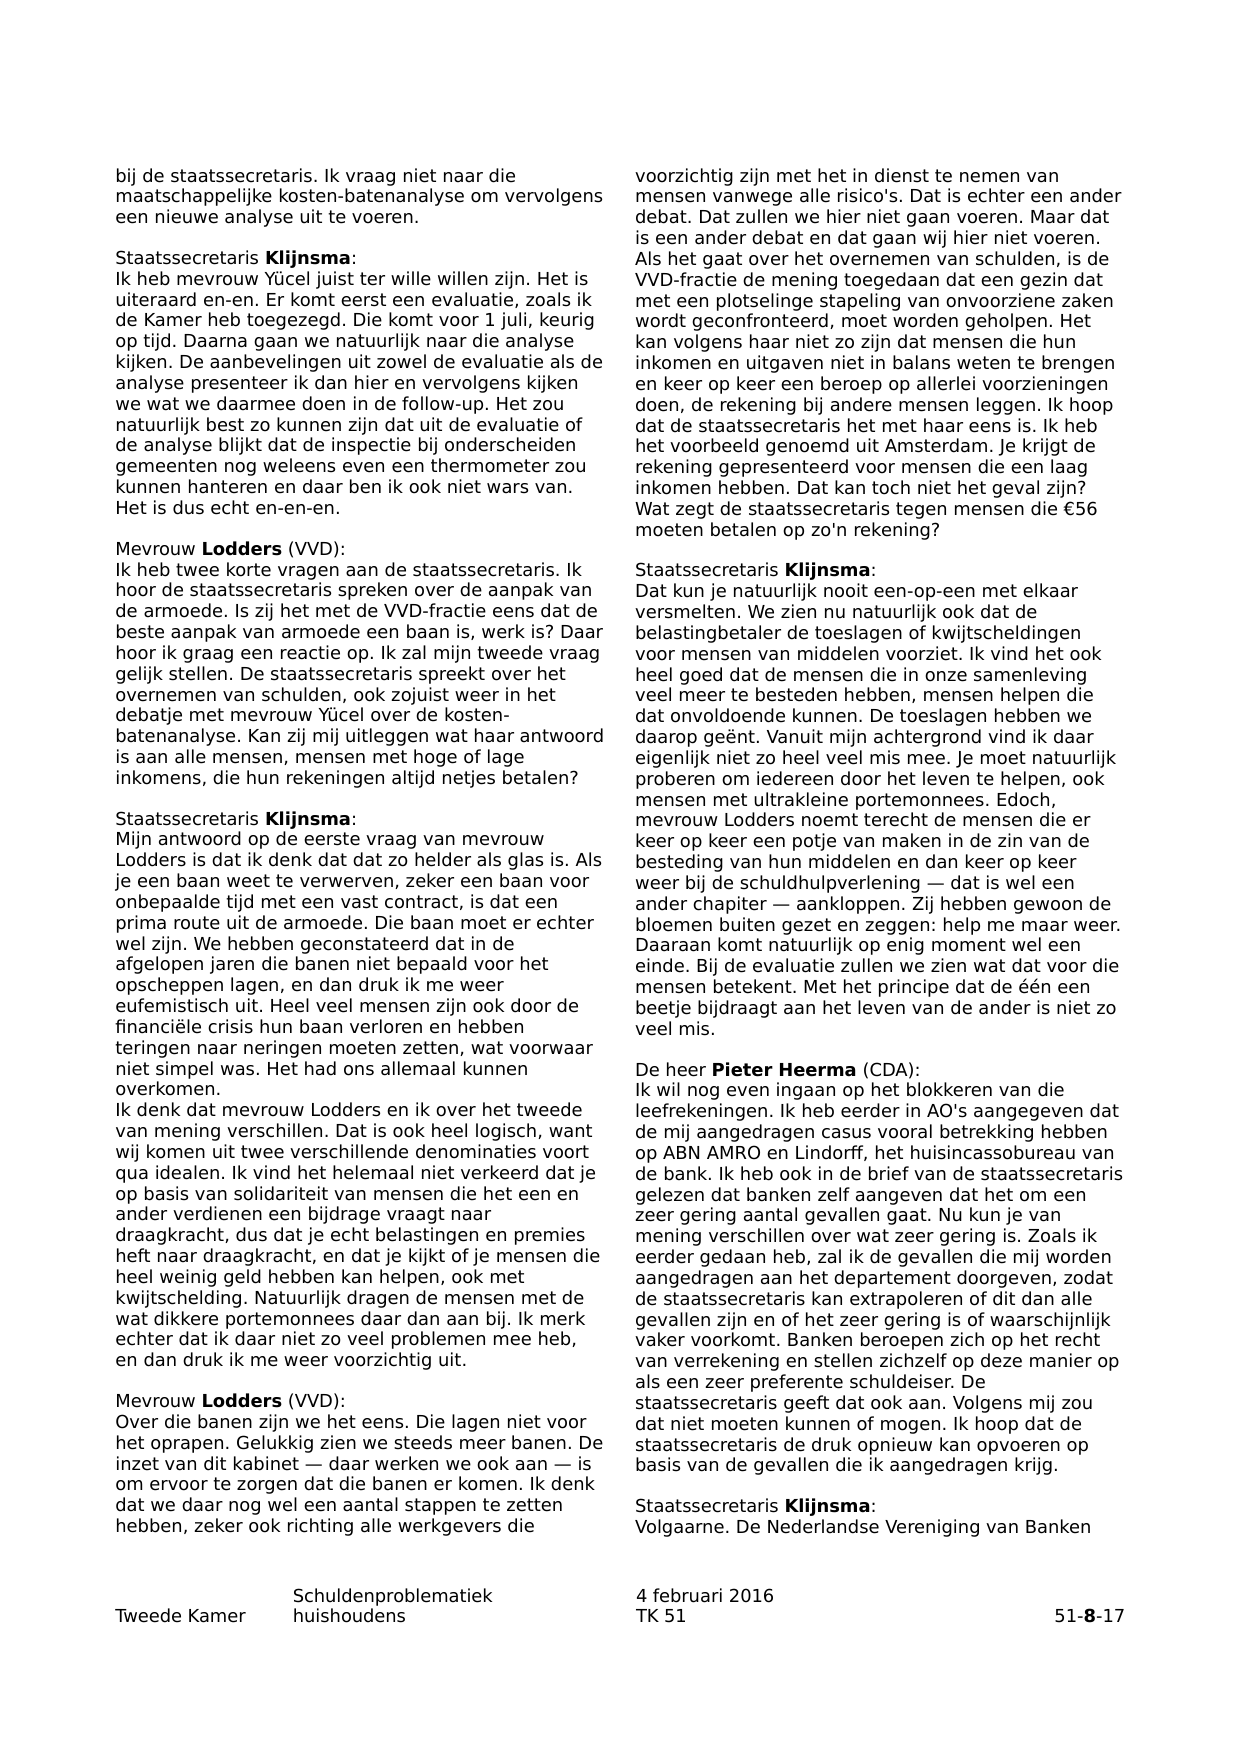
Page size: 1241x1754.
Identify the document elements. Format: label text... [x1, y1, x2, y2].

text Staatssecretaris Klijnsma: [115, 248, 605, 268]
text Mevrouw Lodders (VVD): [115, 538, 605, 559]
text Als het gaat over het overnemen van schulden, is de VVD-fractie de mening toegedaan dat een gezin dat met een plotselinge stapeling van onvoorziene zaken wordt geconfronteerd, moet worden geholpen. Het kan volgens haar niet zo zijn dat mensen die hun inkomen en uitgaven niet in balans weten te brengen en keer op keer een beroep op allerlei voorzieningen doen, de rekening bij andere mensen leggen. Ik hoop dat de staatssecretaris het met haar eens is. Ik heb het voorbeeld genoemd uit Amsterdam. Je krijgt de rekening gepresenteerd voor mensen die een laag inkomen hebben. Dat kan toch niet het geval zijn? Wat zegt de staatssecretaris tegen mensen die €56 moeten betalen op zo'n rekening? [635, 249, 1125, 540]
text Ik heb mevrouw Yücel juist ter wille willen zijn. Het is uiteraard en-en. Er komt eerst een evaluatie, zoals ik de Kamer heb toegezegd. Die komt voor 1 juli, keurig op tijd. Daarna gaan we natuurlijk naar die analyse kijken. De aanbevelingen uit zowel de evaluatie als de analyse presenteer ik dan hier en vervolgens kijken we wat we daarmee doen in de follow-up. Het zou natuurlijk best zo kunnen zijn dat uit de evaluatie of de analyse blijkt dat de inspectie bij onderscheiden gemeenten nog weleens even een thermometer zou kunnen hanteren en daar ben ik ook niet wars van. Het is dus echt en-en-en. [115, 268, 605, 518]
text Dat kun je natuurlijk nooit een-op-een met elkaar versmelten. We zien nu natuurlijk ook dat de belastingbetaler de toeslagen of kwijtscheldingen voor mensen van middelen voorziet. Ik vind het ook heel goed dat de mensen die in onze samenleving veel meer te besteden hebben, mensen helpen die dat onvoldoende kunnen. De toeslagen hebben we daarop geënt. Vanuit mijn achtergrond vind ik daar eigenlijk niet zo heel veel mis mee. Je moet natuurlijk proberen om iedereen door het leven te helpen, ook mensen met ultrakleine portemonnees. Edoch, mevrouw Lodders noemt terecht de mensen die er keer op keer een potje van maken in de zin van de besteding van hun middelen en dan keer op keer weer bij de schuldhulpverlening — dat is wel een ander chapiter — aankloppen. Zij hebben gewoon de bloemen buiten gezet en zeggen: help me maar weer. Daaraan komt natuurlijk op enig moment wel een einde. Bij de evaluatie zullen we zien wat dat voor die mensen betekent. Met het principe dat de één een beetje bijdraagt aan het leven van de ander is niet zo veel mis. [635, 581, 1125, 1039]
text voorzichtig zijn met het in dienst te nemen van mensen vanwege alle risico's. Dat is echter een ander debat. Dat zullen we hier niet gaan voeren. Maar dat is een ander debat en dat gaan wij hier niet voeren. [635, 165, 1125, 249]
text Staatssecretaris Klijnsma: [635, 560, 1125, 581]
text Ik wil nog even ingaan op het blokkeren van die leefrekeningen. Ik heb eerder in AO's aangegeven dat de mij aangedragen casus vooral betrekking hebben op ABN AMRO en Lindorff, het huisincassobureau van de bank. Ik heb ook in de brief van de staatssecretaris gelezen dat banken zelf aangeven dat het om een zeer gering aantal gevallen gaat. Nu kun je van mening verschillen over wat zeer gering is. Zoals ik eerder gedaan heb, zal ik de gevallen die mij worden aangedragen aan het departement doorgeven, zodat de staatssecretaris kan extrapoleren of dit dan alle gevallen zijn en of het zeer gering is of waarschijnlijk vaker voorkomt. Banken beroepen zich op het recht van verrekening en stellen zichzelf op deze manier op als een zeer preferente schuldeiser. De staatssecretaris geeft dat ook aan. Volgens mij zou dat niet moeten kunnen of mogen. Ik hoop dat de staatssecretaris de druk opnieuw kan opvoeren op basis van de gevallen die ik aangedragen krijg. [635, 1080, 1125, 1476]
text De heer Pieter Heerma (CDA): [635, 1059, 1125, 1080]
text Ik denk dat mevrouw Lodders en ik over het tweede van mening verschillen. Dat is ook heel logisch, want wij komen uit twee verschillende denominaties voort qua idealen. Ik vind het helemaal niet verkeerd dat je op basis van solidariteit van mensen die het een en ander verdienen een bijdrage vraagt naar draagkracht, dus dat je echt belastingen en premies heft naar draagkracht, en dat je kijkt of je mensen die heel weinig geld hebben kan helpen, ook met kwijtschelding. Natuurlijk dragen de mensen met de wat dikkere portemonnees daar dan aan bij. Ik merk echter dat ik daar niet zo veel problemen mee heb, en dan druk ik me weer voorzichtig uit. [115, 1100, 605, 1371]
text Mevrouw Lodders (VVD): [115, 1391, 605, 1412]
text Staatssecretaris Klijnsma: [635, 1496, 1125, 1517]
text Mijn antwoord op de eerste vraag van mevrouw Lodders is dat ik denk dat dat zo helder als glas is. Als je een baan weet te verwerven, zeker een baan voor onbepaalde tijd met een vast contract, is dat een prima route uit de armoede. Die baan moet er echter wel zijn. We hebben geconstateerd dat in de afgelopen jaren die banen niet bepaald voor het opscheppen lagen, en dan druk ik me weer eufemistisch uit. Heel veel mensen zijn ook door de financiële crisis hun baan verloren en hebben teringen naar neringen moeten zetten, wat voorwaar niet simpel was. Het had ons allemaal kunnen overkomen. [115, 829, 605, 1100]
text Ik heb twee korte vragen aan de staatssecretaris. Ik hoor de staatssecretaris spreken over de aanpak van de armoede. Is zij het met de VVD-fractie eens dat de beste aanpak van armoede een baan is, werk is? Daar hoor ik graag een reactie op. Ik zal mijn tweede vraag gelijk stellen. De staatssecretaris spreekt over het overnemen van schulden, ook zojuist weer in het debatje met mevrouw Yücel over de kosten-batenanalyse. Kan zij mij uitleggen wat haar antwoord is aan alle mensen, mensen met hoge of lage inkomens, die hun rekeningen altijd netjes betalen? [115, 559, 605, 788]
text Staatssecretaris Klijnsma: [115, 808, 605, 829]
text Over die banen zijn we het eens. Die lagen niet voor het oprapen. Gelukkig zien we steeds meer banen. De inzet van dit kabinet — daar werken we ook aan — is om ervoor te zorgen dat die banen er komen. Ik denk dat we daar nog wel een aantal stappen te zetten hebben, zeker ook richting alle werkgevers die [115, 1412, 605, 1537]
text Volgaarne. De Nederlandse Vereniging van Banken [635, 1517, 1125, 1537]
text bij de staatssecretaris. Ik vraag niet naar die maatschappelijke kosten-batenanalyse om vervolgens een nieuwe analyse uit te voeren. [115, 165, 605, 228]
